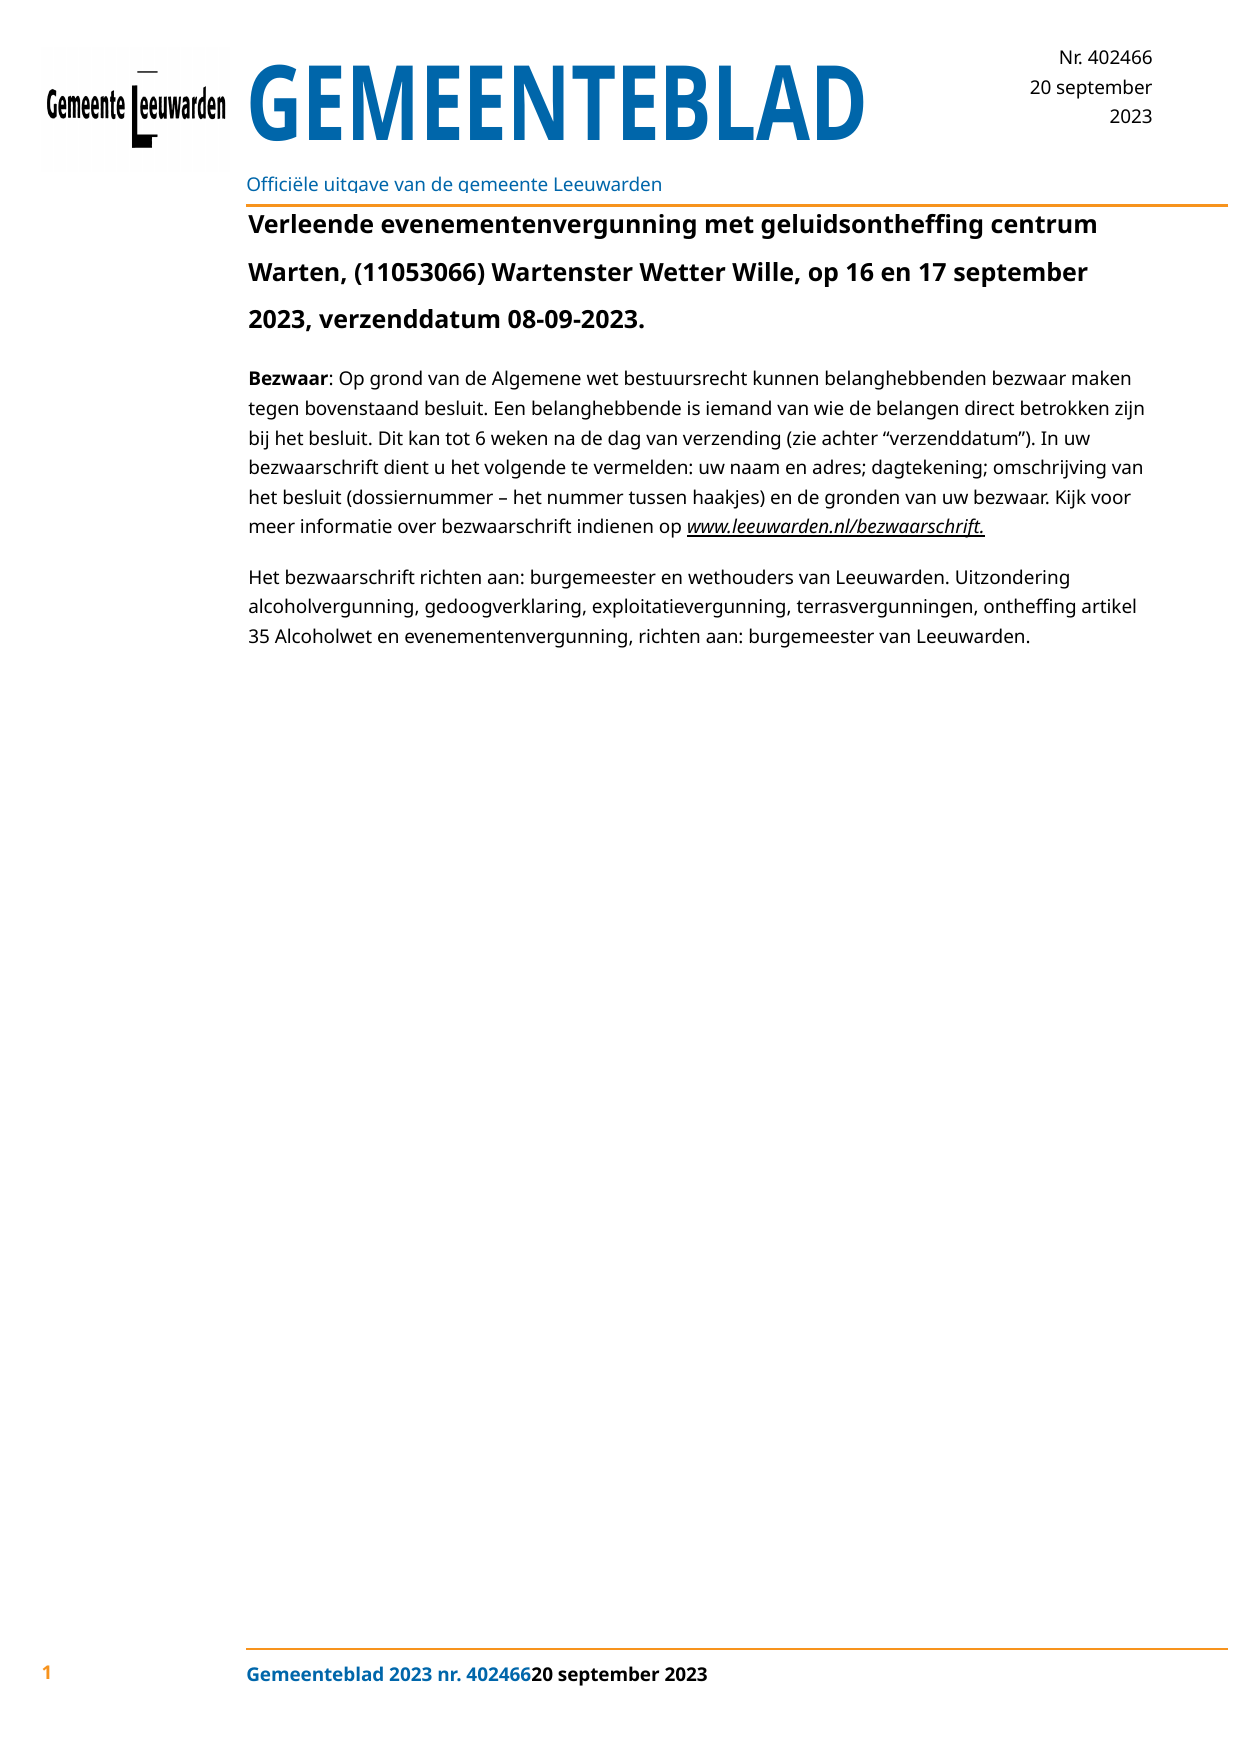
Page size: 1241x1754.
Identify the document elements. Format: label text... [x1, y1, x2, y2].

text Het bezwaarschrift richten aan: burgemeester en wethouders van Leeuwarden. Uitzondering alcoholvergunning, gedoogverklaring, exploitatievergunning, terrasvergunningen, ontheffing artikel 35 Alcoholwet en evenementenvergunning, richten aan: burgemeester van Leeuwarden. [248, 564, 1152, 649]
text Bezwaar: Op grond van de Algemene wet bestuursrecht kunnen belanghebbenden bezwaar maken tegen bovenstaand besluit. Een belanghebbende is iemand van wie de belangen direct betrokken zijn bij het besluit. Dit kan tot 6 weken na de dag van verzending (zie achter “verzenddatum”). In uw bezwaarschrift dient u het volgende te vermelden: uw naam en adres; dagtekening; omschrijving van het besluit (dossiernummer – het nummer tussen haakjes) en de gronden van uw bezwaar. Kijk voor meer informatie over bezwaarschrift indienen op www.leeuwarden.nl/bezwaarschrift. [248, 366, 1152, 539]
text Verleende evenementenvergunning met geluidsontheffing centrum Warten, (11053066) Wartenster Wetter Wille, op 16 en 17 september 2023, verzenddatum 08-09-2023. [248, 207, 1152, 336]
picture [41, 47, 231, 172]
